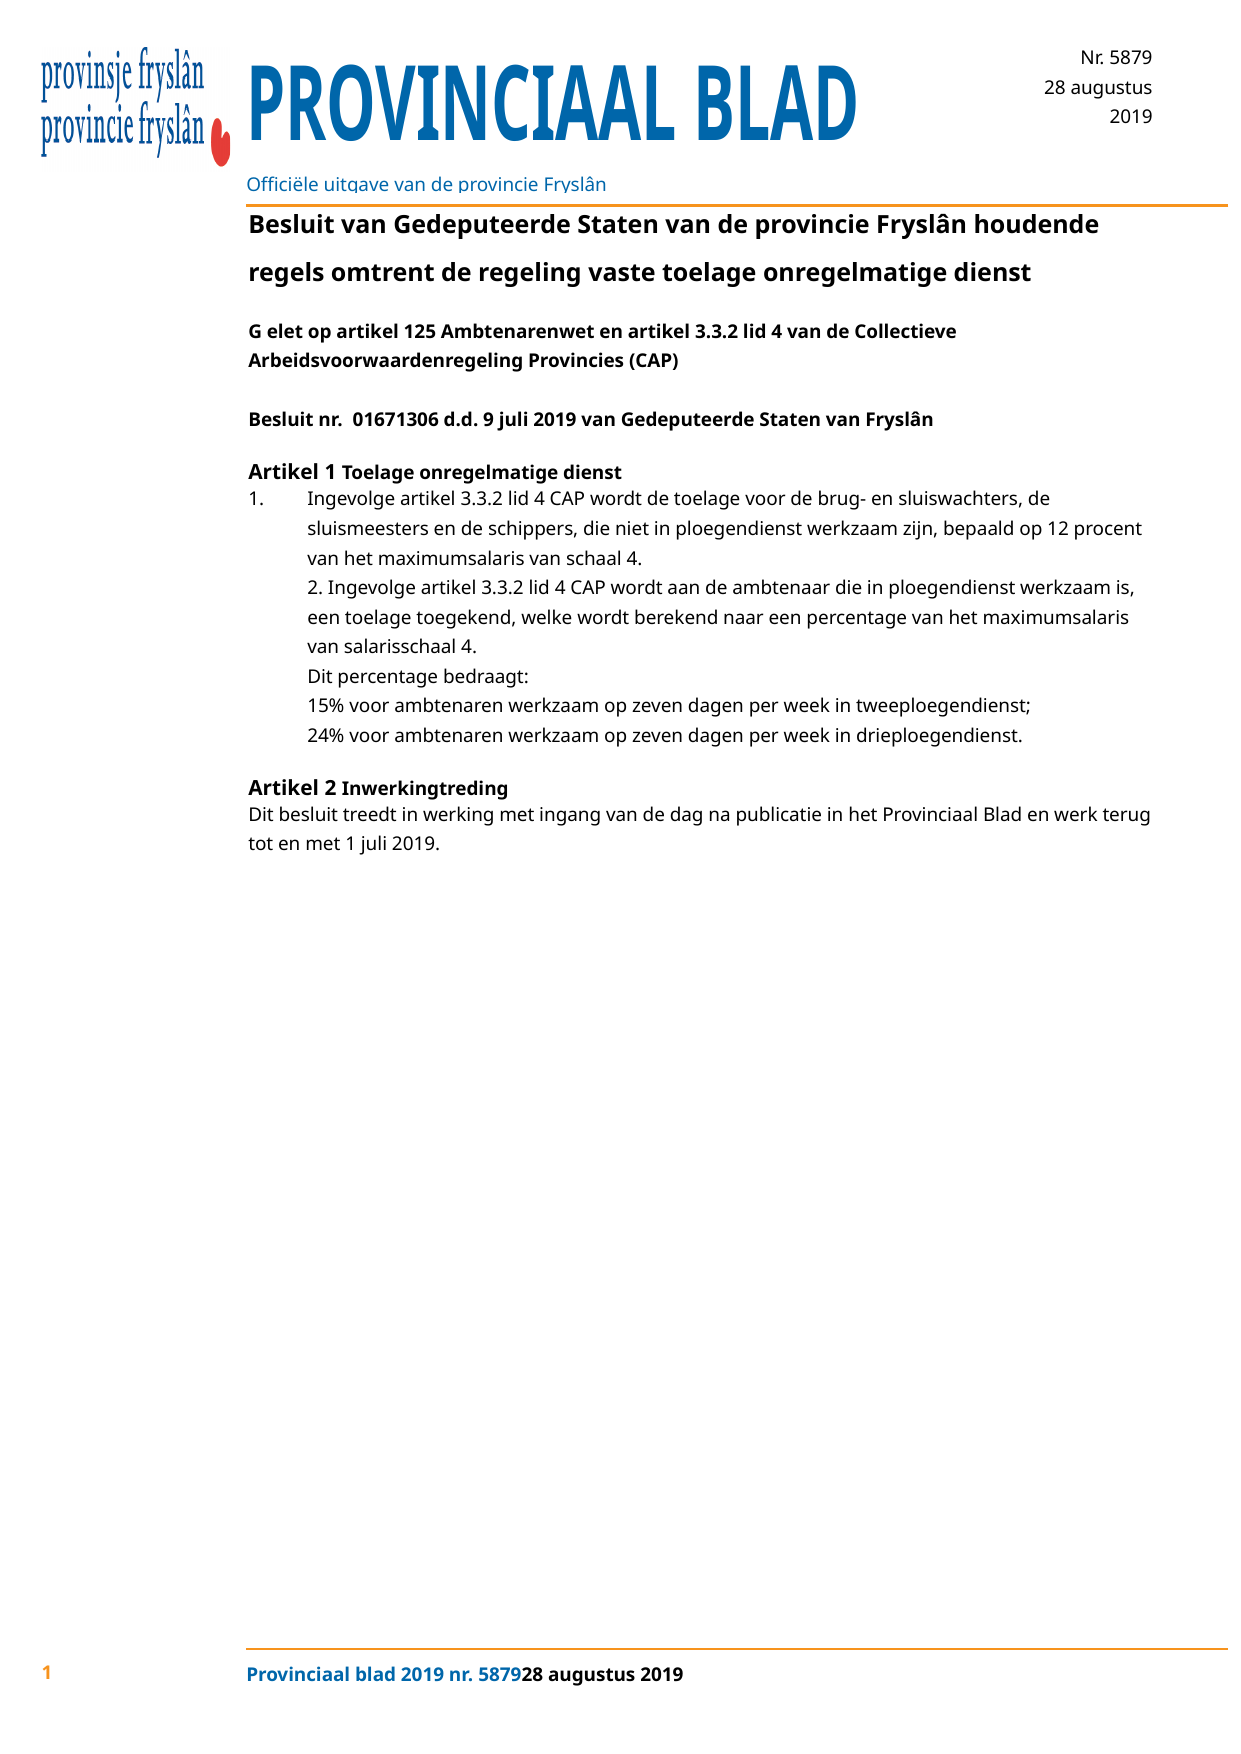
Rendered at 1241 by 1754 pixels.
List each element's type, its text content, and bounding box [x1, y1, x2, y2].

text Dit besluit treedt in werking met ingang van de dag na publicatie in het Provinciaal Blad en werk terug tot en met 1 juli 2019. [248, 801, 1152, 856]
list 24% voor ambtenaren werkzaam op zeven dagen per week in drieploegendienst. [248, 722, 1152, 748]
picture [41, 47, 231, 172]
text Artikel 1 Toelage onregelmatige dienst [248, 457, 1152, 486]
list 2. Ingevolge artikel 3.3.2 lid 4 CAP wordt aan de ambtenaar die in ploegendienst werkzaam is, een toelage toegekend, welke wordt berekend naar een percentage van het maximumsalaris van salarisschaal 4. [248, 574, 1152, 659]
text Artikel 2 Inwerkingtreding [248, 773, 1152, 801]
text Besluit van Gedeputeerde Staten van de provincie Fryslân houdende regels omtrent de regeling vaste toelage onregelmatige dienst [248, 207, 1152, 288]
list 15% voor ambtenaren werkzaam op zeven dagen per week in tweeploegendienst; [248, 693, 1152, 718]
text G elet op artikel 125 Ambtenarenwet en artikel 3.3.2 lid 4 van de Collectieve Arbeidsvoorwaardenregeling Provincies (CAP) [248, 318, 1152, 373]
list Ingevolge artikel 3.3.2 lid 4 CAP wordt de toelage voor de brug- en sluiswachters, de sluismeesters en de schippers, die niet in ploegendienst werkzaam zijn, bepaald op 12 procent van het maximumsalaris van schaal 4. [248, 486, 1152, 570]
list Dit percentage bedraagt: [248, 663, 1152, 689]
text Besluit nr. 01671306 d.d. 9 juli 2019 van Gedeputeerde Staten van Fryslân [248, 407, 1152, 432]
